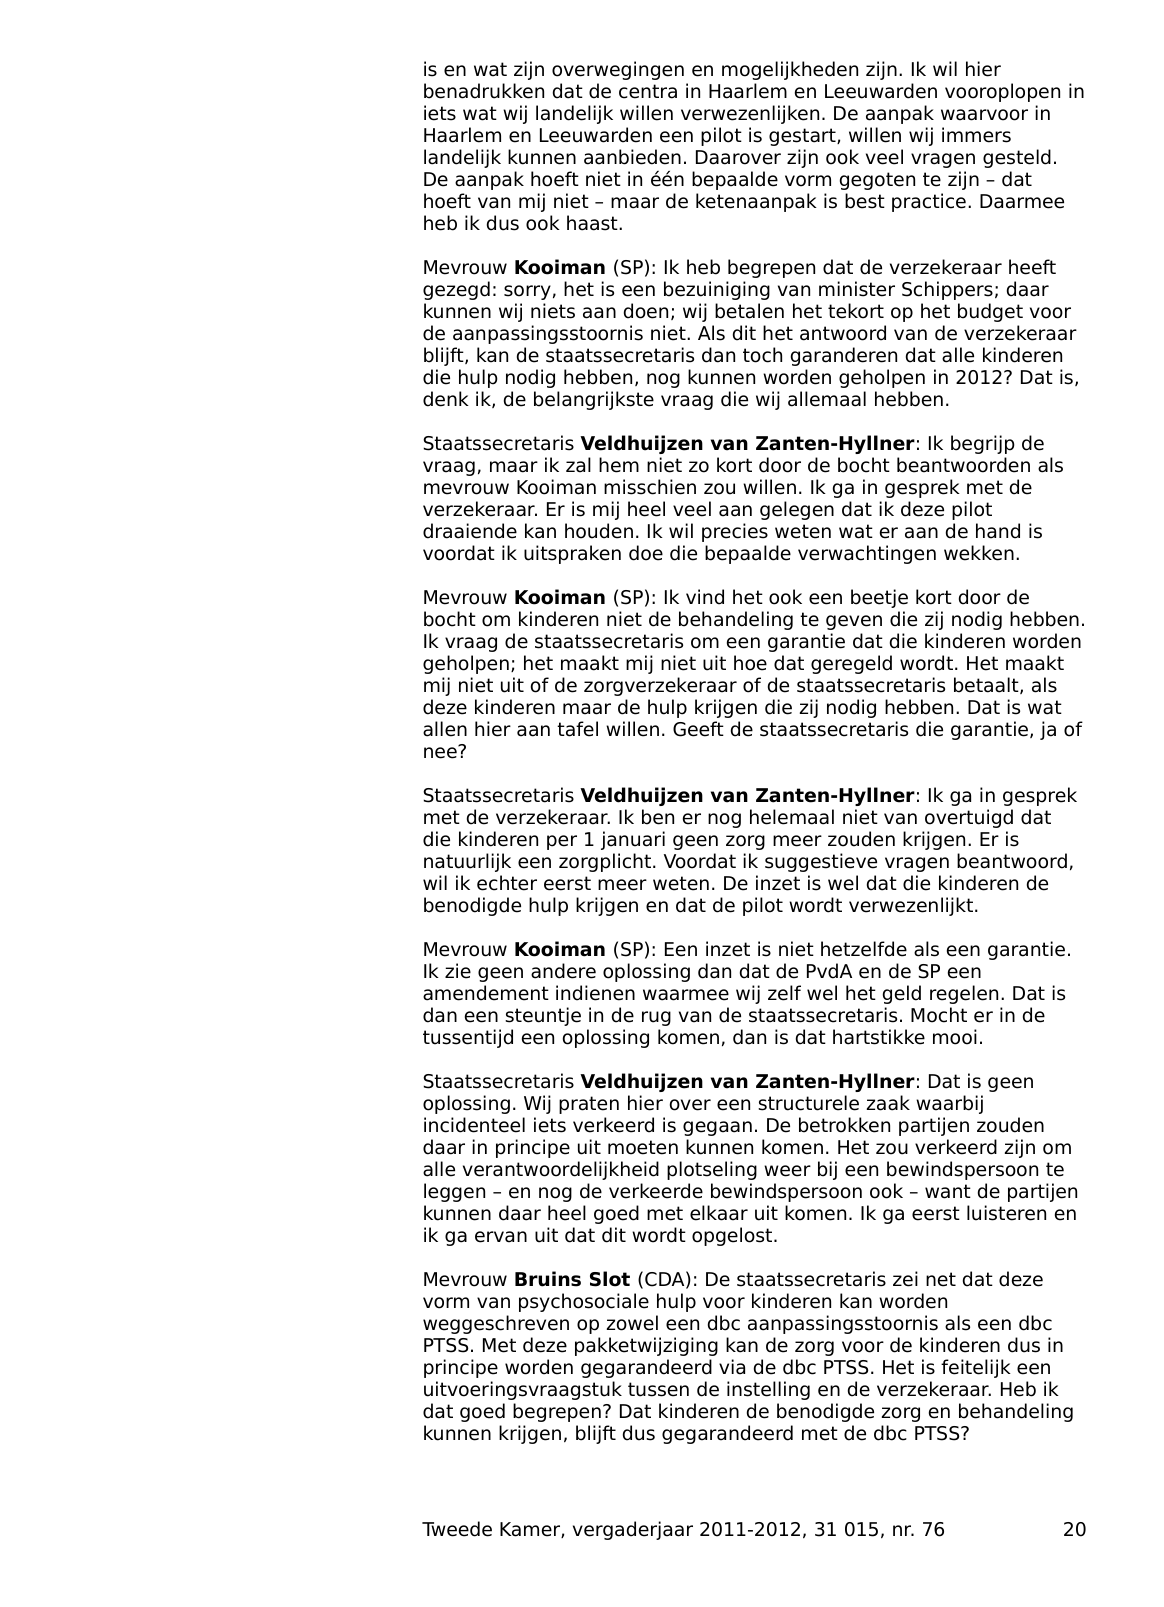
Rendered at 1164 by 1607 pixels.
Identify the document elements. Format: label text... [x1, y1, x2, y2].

text Mevrouw Kooiman (SP): Ik heb begrepen dat de verzekeraar heeft gezegd: sorry, het is een bezuiniging van minister Schippers; daar kunnen wij niets aan doen; wij betalen het tekort op het budget voor de aanpassingsstoornis niet. Als dit het antwoord van de verzekeraar blijft, kan de staatssecretaris dan toch garanderen dat alle kinderen die hulp nodig hebben, nog kunnen worden geholpen in 2012? Dat is, denk ik, de belangrijkste vraag die wij allemaal hebben. [422, 257, 1087, 411]
text Mevrouw Kooiman (SP): Ik vind het ook een beetje kort door de bocht om kinderen niet de behandeling te geven die zij nodig hebben. Ik vraag de staatssecretaris om een garantie dat die kinderen worden geholpen; het maakt mij niet uit hoe dat geregeld wordt. Het maakt mij niet uit of de zorgverzekeraar of de staatssecretaris betaalt, als deze kinderen maar de hulp krijgen die zij nodig hebben. Dat is wat allen hier aan tafel willen. Geeft de staatssecretaris die garantie, ja of nee? [422, 587, 1087, 763]
text Staatssecretaris Veldhuijzen van Zanten-Hyllner: Dat is geen oplossing. Wij praten hier over een structurele zaak waarbij incidenteel iets verkeerd is gegaan. De betrokken partijen zouden daar in principe uit moeten kunnen komen. Het zou verkeerd zijn om alle verantwoordelijkheid plotseling weer bij een bewindspersoon te leggen – en nog de verkeerde bewindspersoon ook – want de partijen kunnen daar heel goed met elkaar uit komen. Ik ga eerst luisteren en ik ga ervan uit dat dit wordt opgelost. [422, 1071, 1087, 1247]
text Mevrouw Kooiman (SP): Een inzet is niet hetzelfde als een garantie. Ik zie geen andere oplossing dan dat de PvdA en de SP een amendement indienen waarmee wij zelf wel het geld regelen. Dat is dan een steuntje in de rug van de staatssecretaris. Mocht er in de tussentijd een oplossing komen, dan is dat hartstikke mooi. [422, 939, 1087, 1049]
text Mevrouw Bruins Slot (CDA): De staatssecretaris zei net dat deze vorm van psychosociale hulp voor kinderen kan worden weggeschreven op zowel een dbc aanpassingsstoornis als een dbc PTSS. Met deze pakketwijziging kan de zorg voor de kinderen dus in principe worden gegarandeerd via de dbc PTSS. Het is feitelijk een uitvoeringsvraagstuk tussen de instelling en de verzekeraar. Heb ik dat goed begrepen? Dat kinderen de benodigde zorg en behandeling kunnen krijgen, blijft dus gegarandeerd met de dbc PTSS? [422, 1269, 1087, 1445]
text is en wat zijn overwegingen en mogelijkheden zijn. Ik wil hier benadrukken dat de centra in Haarlem en Leeuwarden vooroplopen in iets wat wij landelijk willen verwezenlijken. De aanpak waarvoor in Haarlem en Leeuwarden een pilot is gestart, willen wij immers landelijk kunnen aanbieden. Daarover zijn ook veel vragen gesteld. De aanpak hoeft niet in één bepaalde vorm gegoten te zijn – dat hoeft van mij niet – maar de ketenaanpak is best practice. Daarmee heb ik dus ook haast. [422, 59, 1087, 235]
text Staatssecretaris Veldhuijzen van Zanten-Hyllner: Ik ga in gesprek met de verzekeraar. Ik ben er nog helemaal niet van overtuigd dat die kinderen per 1 januari geen zorg meer zouden krijgen. Er is natuurlijk een zorgplicht. Voordat ik suggestieve vragen beantwoord, wil ik echter eerst meer weten. De inzet is wel dat die kinderen de benodigde hulp krijgen en dat de pilot wordt verwezenlijkt. [422, 785, 1087, 917]
text Staatssecretaris Veldhuijzen van Zanten-Hyllner: Ik begrijp de vraag, maar ik zal hem niet zo kort door de bocht beantwoorden als mevrouw Kooiman misschien zou willen. Ik ga in gesprek met de verzekeraar. Er is mij heel veel aan gelegen dat ik deze pilot draaiende kan houden. Ik wil precies weten wat er aan de hand is voordat ik uitspraken doe die bepaalde verwachtingen wekken. [422, 433, 1087, 565]
